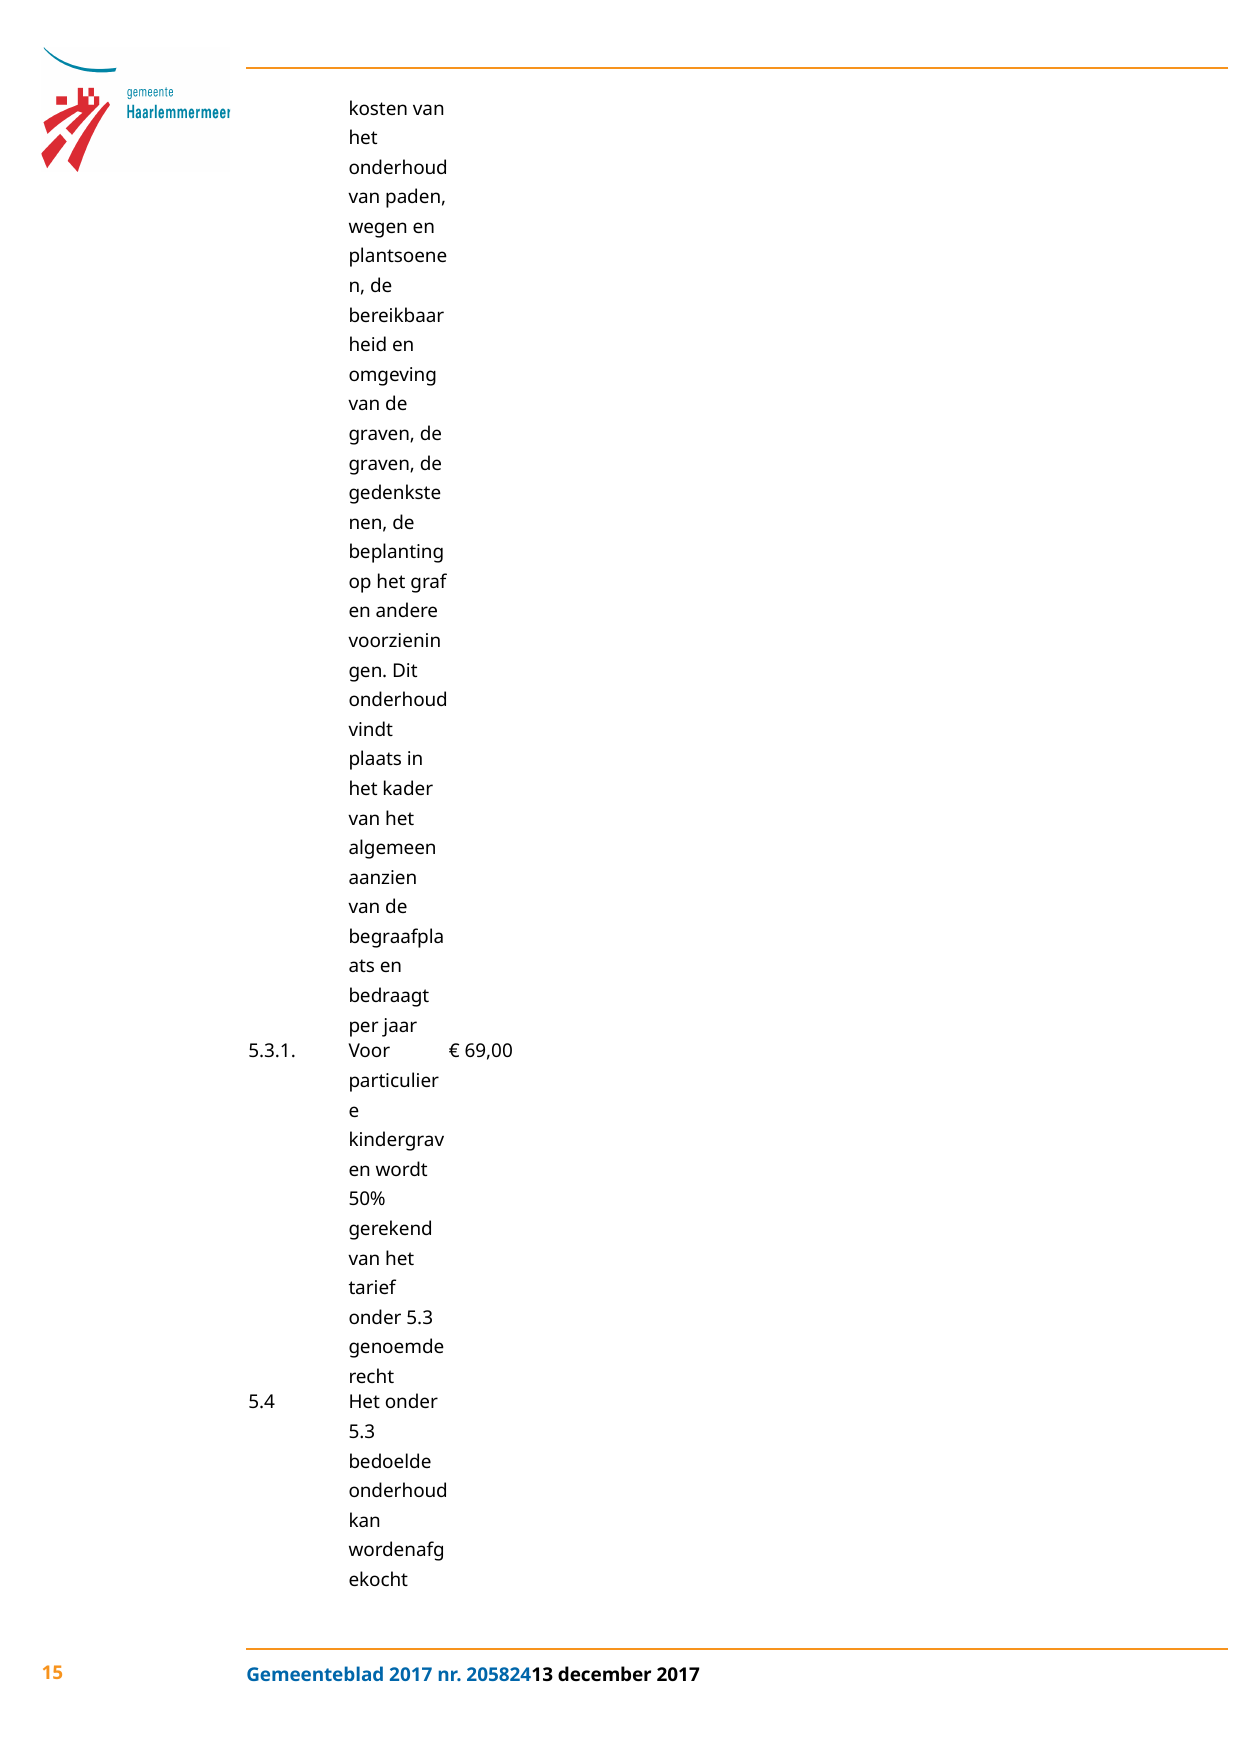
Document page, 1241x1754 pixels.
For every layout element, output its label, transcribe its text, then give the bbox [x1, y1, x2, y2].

table_cell Het onder 5.3 bedoelde onderhoud kan wordenafgekocht [348, 1389, 449, 1592]
table_cell 5.4 [248, 1389, 348, 1592]
table_cell € 69,00 [449, 1038, 549, 1389]
picture [41, 47, 231, 172]
table_cell [248, 95, 348, 1038]
table_cell kosten van het onderhoud van paden, wegen en plantsoenen, de bereikbaarheid en omgeving van de graven, de graven, de gedenkstenen, de beplanting op het graf en andere voorzieningen. Dit onderhoud vindt plaats in het kader van het algemeen aanzien van de begraafplaats en bedraagt per jaar [348, 95, 449, 1038]
table_cell [449, 1389, 549, 1592]
table_cell [449, 95, 549, 1038]
table_cell Voor particuliere kindergraven wordt 50% gerekend van het tarief onder 5.3 genoemde recht [348, 1038, 449, 1389]
table_cell 5.3.1. [248, 1038, 348, 1389]
